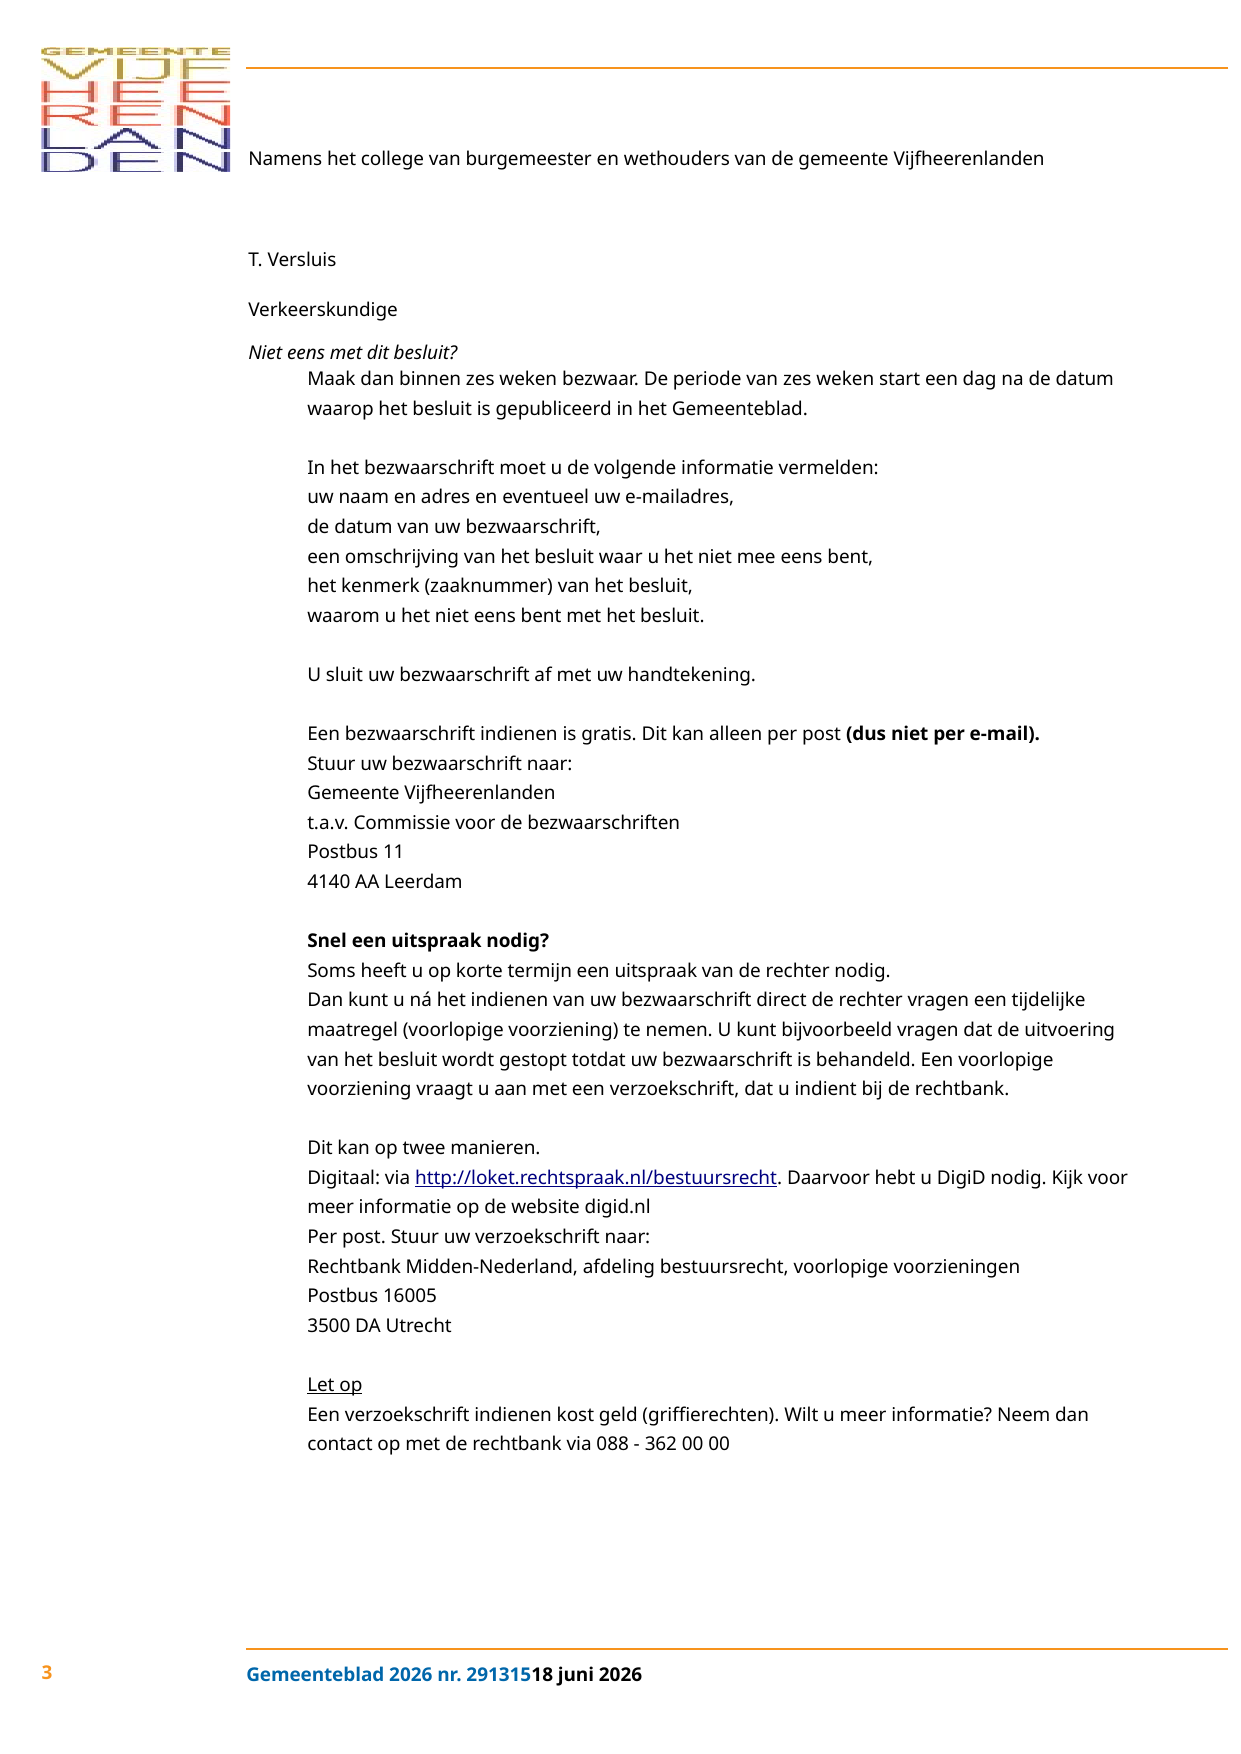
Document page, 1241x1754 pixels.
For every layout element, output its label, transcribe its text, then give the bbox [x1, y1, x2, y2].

list Per post. Stuur uw verzoekschrift naar: [248, 1223, 1152, 1249]
list 4140 AA Leerdam [248, 868, 1152, 894]
list het kenmerk (zaaknummer) van het besluit, [248, 572, 1152, 598]
list Postbus 11 [248, 839, 1152, 864]
list Een verzoekschrift indienen kost geld (griffierechten). Wilt u meer informatie? Neem dan contact op met de rechtbank via 088 - 362 00 00 [248, 1401, 1152, 1456]
list uw naam en adres en eventueel uw e-mailadres, [248, 484, 1152, 509]
list Rechtbank Midden-Nederland, afdeling bestuursrecht, voorlopige voorzieningen [248, 1253, 1152, 1278]
list Soms heeft u op korte termijn een uitspraak van de rechter nodig. [248, 957, 1152, 983]
list Stuur uw bezwaarschrift naar: [248, 750, 1152, 776]
list de datum van uw bezwaarschrift, [248, 513, 1152, 539]
text Niet eens met dit besluit? [248, 339, 1152, 365]
list Maak dan binnen zes weken bezwaar. De periode van zes weken start een dag na de datum waarop het besluit is gepubliceerd in het Gemeenteblad. [248, 365, 1152, 421]
list U sluit uw bezwaarschrift af met uw handtekening. [248, 661, 1152, 687]
list Gemeente Vijfheerenlanden [248, 779, 1152, 805]
list Snel een uitspraak nodig? [248, 927, 1152, 953]
text Verkeerskundige [248, 296, 1152, 322]
picture [41, 47, 231, 172]
list Dit kan op twee manieren. [248, 1134, 1152, 1160]
list Digitaal: via http://loket.rechtspraak.nl/bestuursrecht. Daarvoor hebt u DigiD nodig. Kijk voor meer informatie op de website digid.nl [248, 1164, 1152, 1219]
list Postbus 16005 [248, 1282, 1152, 1308]
list Dan kunt u ná het indienen van uw bezwaarschrift direct de rechter vragen een tijdelijke maatregel (voorlopige voorziening) te nemen. U kunt bijvoorbeeld vragen dat de uitvoering van het besluit wordt gestopt totdat uw bezwaarschrift is behandeld. Een voorlopige voorziening vraagt u aan met een verzoekschrift, dat u indient bij de rechtbank. [248, 987, 1152, 1101]
list een omschrijving van het besluit waar u het niet mee eens bent, [248, 543, 1152, 568]
list Let op [248, 1371, 1152, 1397]
list 3500 DA Utrecht [248, 1312, 1152, 1338]
list t.a.v. Commissie voor de bezwaarschriften [248, 809, 1152, 835]
list Een bezwaarschrift indienen is gratis. Dit kan alleen per post (dus niet per e-mail). [248, 720, 1152, 746]
list waarom u het niet eens bent met het besluit. [248, 602, 1152, 628]
text T. Versluis [248, 246, 1152, 272]
text Namens het college van burgemeester en wethouders van de gemeente Vijfheerenlanden [248, 145, 1152, 171]
list In het bezwaarschrift moet u de volgende informatie vermelden: [248, 454, 1152, 480]
